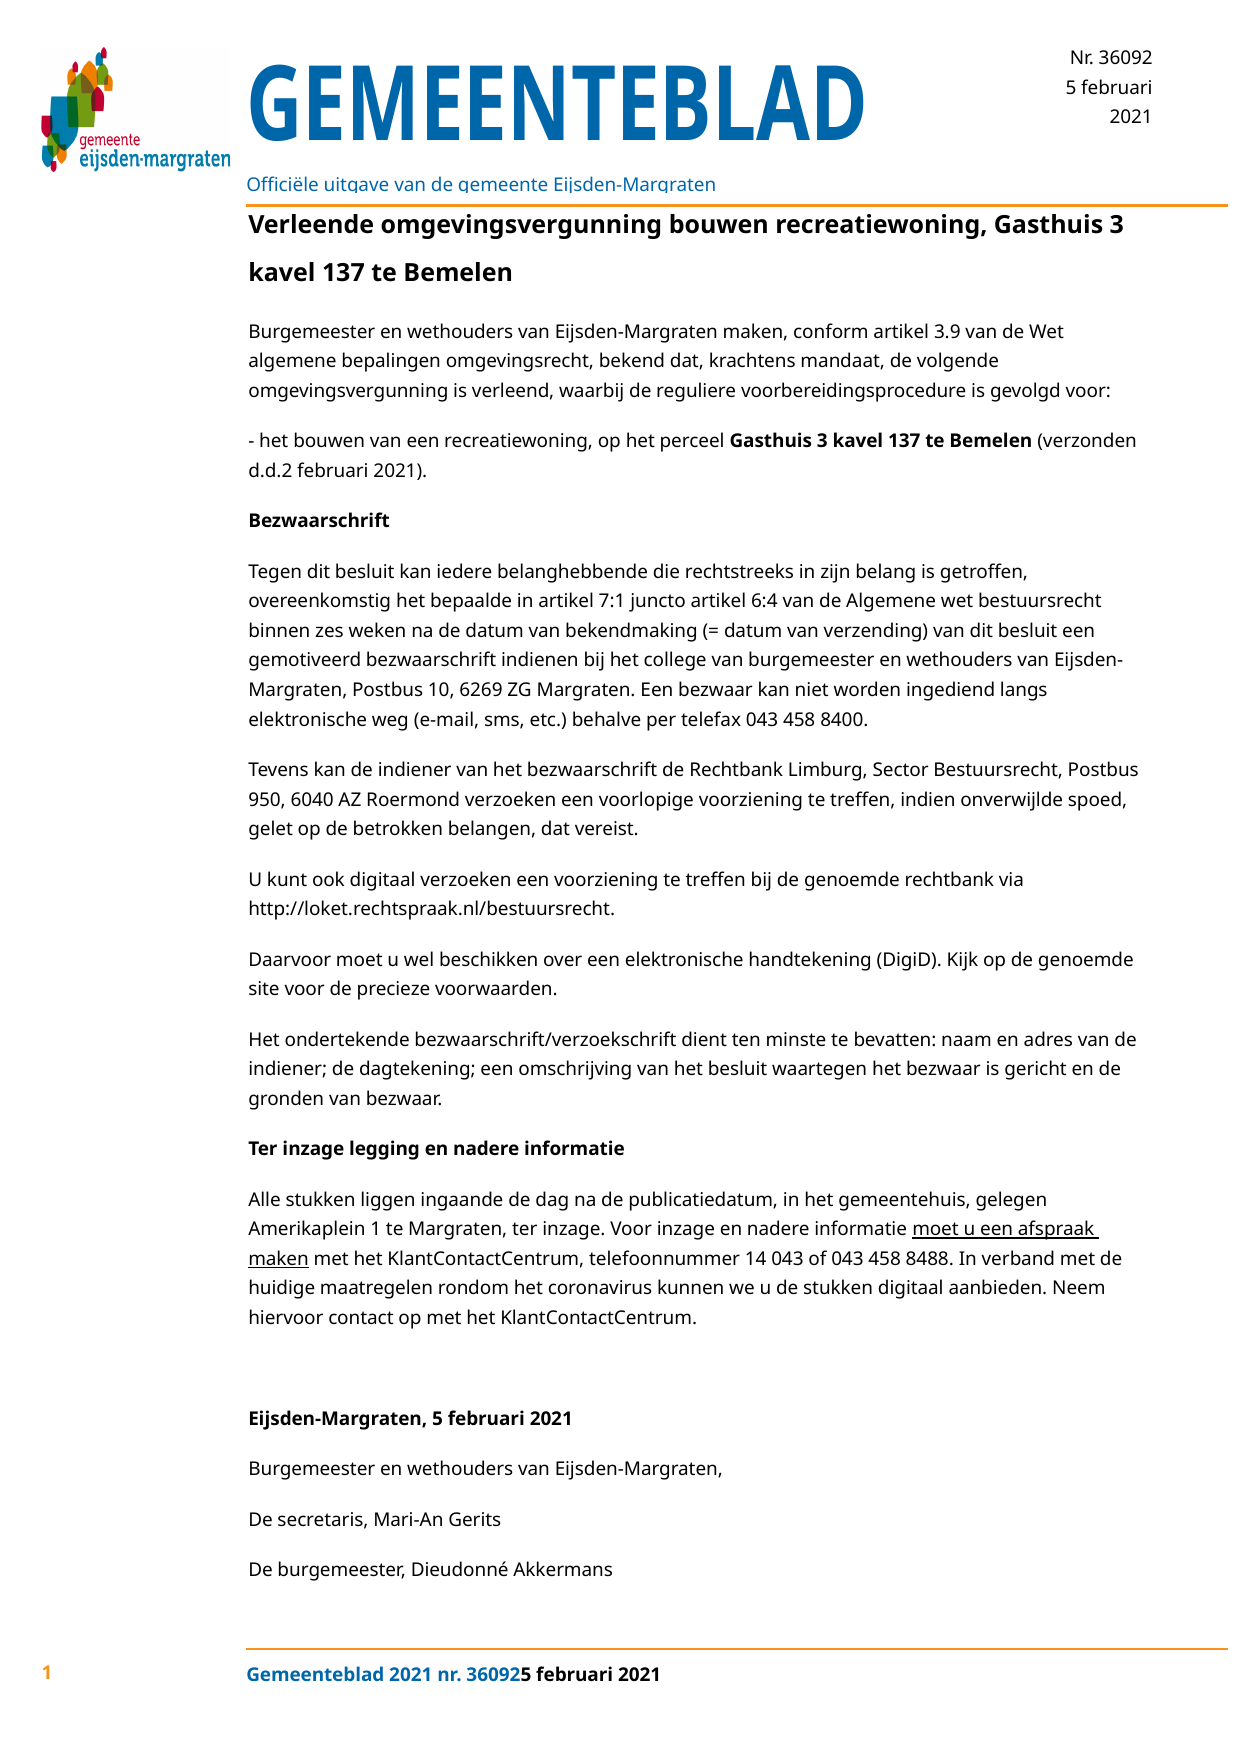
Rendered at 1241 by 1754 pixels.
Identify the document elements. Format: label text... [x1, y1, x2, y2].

text Burgemeester en wethouders van Eijsden-Margraten, [248, 1455, 1152, 1481]
text Tevens kan de indiener van het bezwaarschrift de Rechtbank Limburg, Sector Bestuursrecht, Postbus 950, 6040 AZ Roermond verzoeken een voorlopige voorziening te treffen, indien onverwijlde spoed, gelet op de betrokken belangen, dat vereist. [248, 756, 1152, 841]
picture [41, 47, 231, 172]
text Bezwaarschrift [248, 507, 1152, 533]
text U kunt ook digitaal verzoeken een voorziening te treffen bij de genoemde rechtbank via http://loket.rechtspraak.nl/bestuursrecht. [248, 866, 1152, 921]
text De secretaris, Mari-An Gerits [248, 1506, 1152, 1532]
text Alle stukken liggen ingaande de dag na de publicatiedatum, in het gemeentehuis, gelegen Amerikaplein 1 te Margraten, ter inzage. Voor inzage en nadere informatie moet u een afspraak maken met het KlantContactCentrum, telefoonnummer 14 043 of 043 458 8488. In verband met de huidige maatregelen rondom het coronavirus kunnen we u de stukken digitaal aanbieden. Neem hiervoor contact op met het KlantContactCentrum. [248, 1186, 1152, 1330]
text Burgemeester en wethouders van Eijsden-Margraten maken, conform artikel 3.9 van de Wet algemene bepalingen omgevingsrecht, bekend dat, krachtens mandaat, de volgende omgevingsvergunning is verleend, waarbij de reguliere voorbereidingsprocedure is gevolgd voor: [248, 318, 1152, 403]
text Verleende omgevingsvergunning bouwen recreatiewoning, Gasthuis 3 kavel 137 te Bemelen [248, 207, 1152, 288]
text Ter inzage legging en nadere informatie [248, 1135, 1152, 1161]
text Daarvoor moet u wel beschikken over een elektronische handtekening (DigiD). Kijk op de genoemde site voor de precieze voorwaarden. [248, 946, 1152, 1001]
text Het ondertekende bezwaarschrift/verzoekschrift dient ten minste te bevatten: naam en adres van de indiener; de dagtekening; een omschrijving van het besluit waartegen het bezwaar is gericht en de gronden van bezwaar. [248, 1026, 1152, 1111]
text Tegen dit besluit kan iedere belanghebbende die rechtstreeks in zijn belang is getroffen, overeenkomstig het bepaalde in artikel 7:1 juncto artikel 6:4 van de Algemene wet bestuursrecht binnen zes weken na de datum van bekendmaking (= datum van verzending) van dit besluit een gemotiveerd bezwaarschrift indienen bij het college van burgemeester en wethouders van Eijsden-Margraten, Postbus 10, 6269 ZG Margraten. Een bezwaar kan niet worden ingediend langs elektronische weg (e-mail, sms, etc.) behalve per telefax 043 458 8400. [248, 558, 1152, 732]
text Eijsden-Margraten, 5 februari 2021 [248, 1405, 1152, 1431]
text - het bouwen van een recreatiewoning, op het perceel Gasthuis 3 kavel 137 te Bemelen (verzonden d.d.2 februari 2021). [248, 427, 1152, 483]
text De burgemeester, Dieudonné Akkermans [248, 1556, 1152, 1582]
